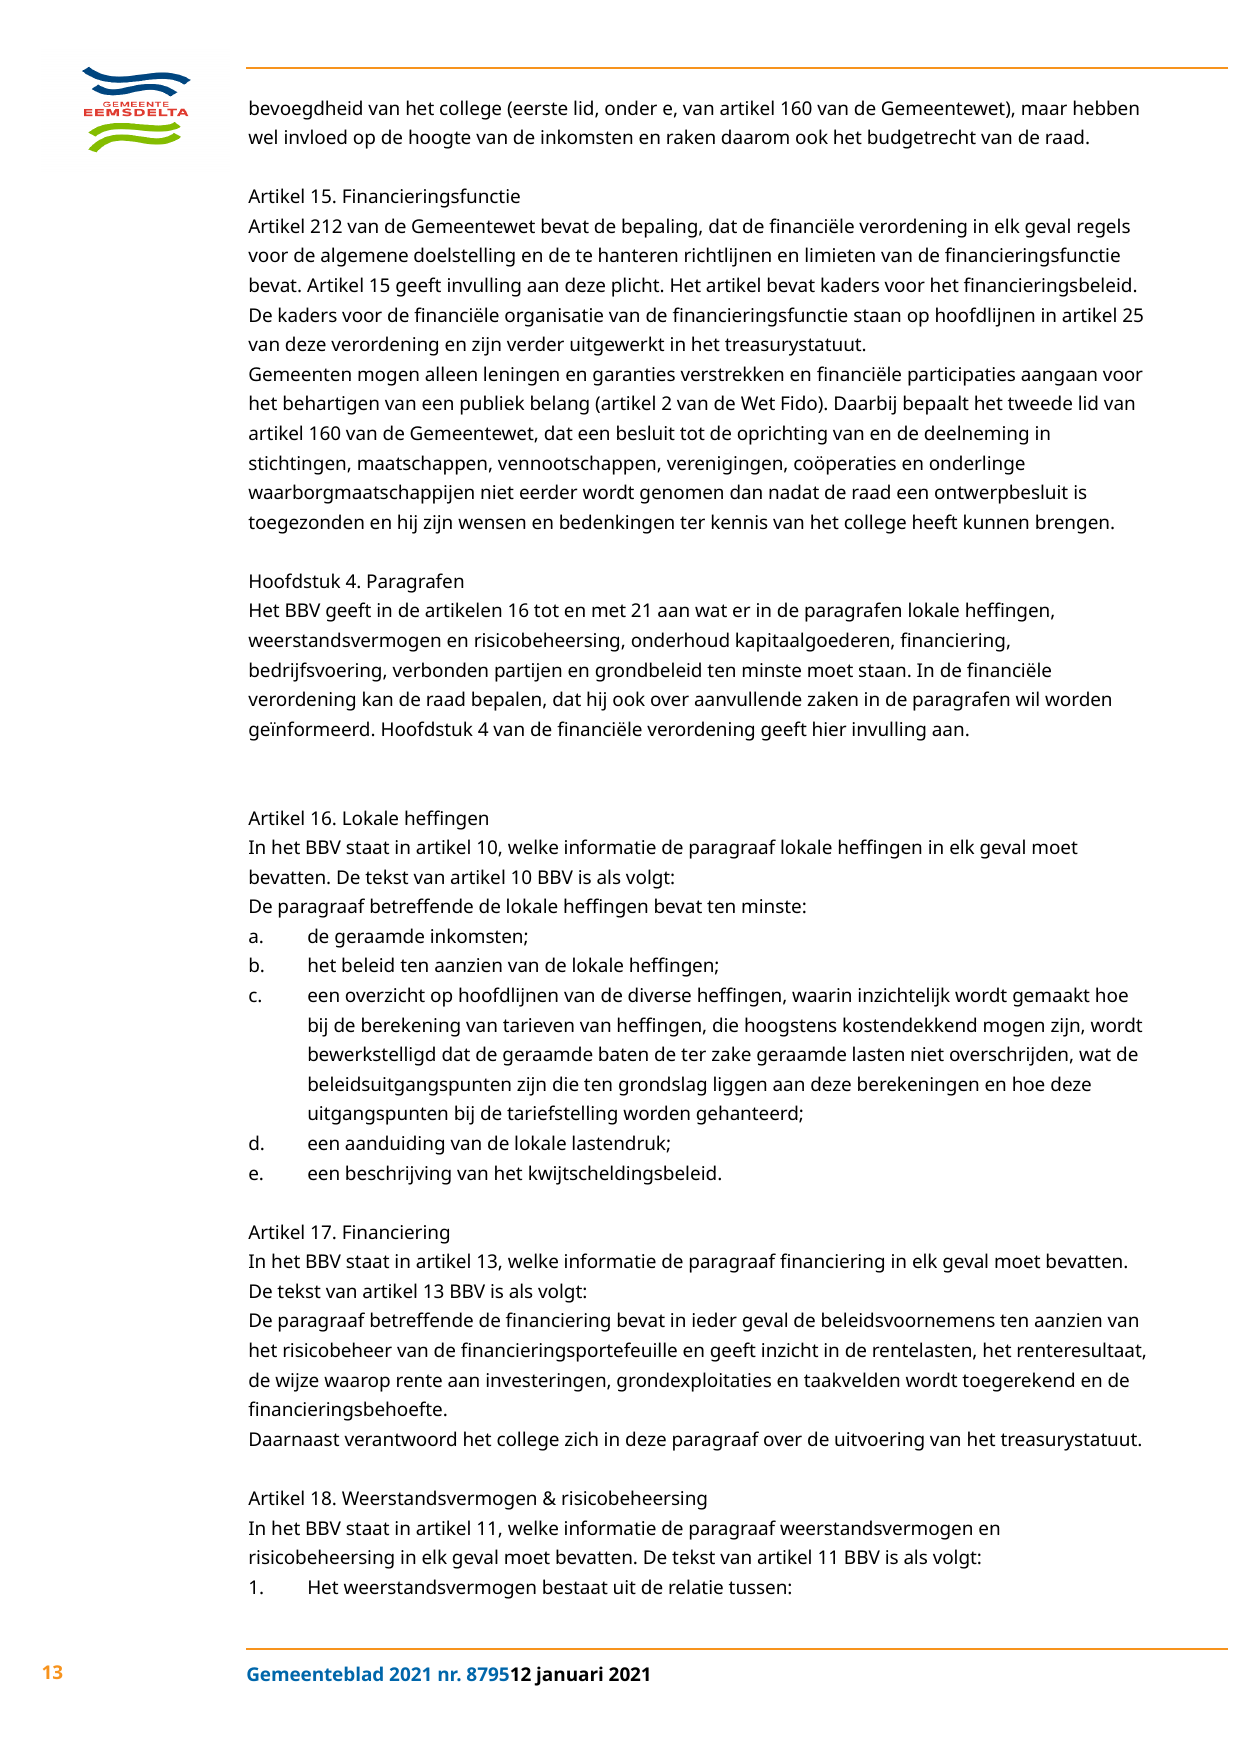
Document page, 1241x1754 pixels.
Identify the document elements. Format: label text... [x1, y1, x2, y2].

text In het BBV staat in artikel 10, welke informatie de paragraaf lokale heffingen in elk geval moet bevatten. De tekst van artikel 10 BBV is als volgt: [248, 834, 1152, 890]
text Gemeenten mogen alleen leningen en garanties verstrekken en financiële participaties aangaan voor het behartigen van een publiek belang (artikel 2 van de Wet Fido). Daarbij bepaalt het tweede lid van artikel 160 van de Gemeentewet, dat een besluit tot de oprichting van en de deelneming in stichtingen, maatschappen, vennootschappen, verenigingen, coöperaties en onderlinge waarborgmaatschappijen niet eerder wordt genomen dan nadat de raad een ontwerpbesluit is toegezonden en hij zijn wensen en bedenkingen ter kennis van het college heeft kunnen brengen. [248, 361, 1152, 535]
text Artikel 16. Lokale heffingen [248, 805, 1152, 831]
list het beleid ten aanzien van de lokale heffingen; [248, 953, 1152, 978]
text In het BBV staat in artikel 11, welke informatie de paragraaf weerstandsvermogen en risicobeheersing in elk geval moet bevatten. De tekst van artikel 11 BBV is als volgt: [248, 1515, 1152, 1570]
list de geraamde inkomsten; [248, 923, 1152, 949]
text De paragraaf betreffende de lokale heffingen bevat ten minste: [248, 893, 1152, 919]
list een beschrijving van het kwijtscheldingsbeleid. [248, 1160, 1152, 1186]
text Hoofdstuk 4. Paragrafen [248, 568, 1152, 594]
text Artikel 212 van de Gemeentewet bevat de bepaling, dat de financiële verordening in elk geval regels voor de algemene doelstelling en de te hanteren richtlijnen en limieten van de financieringsfunctie bevat. Artikel 15 geeft invulling aan deze plicht. Het artikel bevat kaders voor het financieringsbeleid. De kaders voor de financiële organisatie van de financieringsfunctie staan op hoofdlijnen in artikel 25 van deze verordening en zijn verder uitgewerkt in het treasurystatuut. [248, 213, 1152, 357]
text Artikel 15. Financieringsfunctie [248, 183, 1152, 209]
text De paragraaf betreffende de financiering bevat in ieder geval de beleidsvoornemens ten aanzien van het risicobeheer van de financieringsportefeuille en geeft inzicht in de rentelasten, het renteresultaat, de wijze waarop rente aan investeringen, grondexploitaties en taakvelden wordt toegerekend en de financieringsbehoefte. [248, 1308, 1152, 1422]
text Artikel 17. Financiering [248, 1219, 1152, 1245]
text bevoegdheid van het college (eerste lid, onder e, van artikel 160 van de Gemeentewet), maar hebben wel invloed op de hoogte van de inkomsten en raken daarom ook het budgetrecht van de raad. [248, 95, 1152, 150]
text Daarnaast verantwoord het college zich in deze paragraaf over de uitvoering van het treasurystatuut. [248, 1426, 1152, 1452]
list een overzicht op hoofdlijnen van de diverse heffingen, waarin inzichtelijk wordt gemaakt hoe bij de berekening van tarieven van heffingen, die hoogstens kostendekkend mogen zijn, wordt bewerkstelligd dat de geraamde baten de ter zake geraamde lasten niet overschrijden, wat de beleidsuitgangspunten zijn die ten grondslag liggen aan deze berekeningen en hoe deze uitgangspunten bij de tariefstelling worden gehanteerd; [248, 982, 1152, 1126]
list Het weerstandsvermogen bestaat uit de relatie tussen: [248, 1574, 1152, 1600]
text In het BBV staat in artikel 13, welke informatie de paragraaf financiering in elk geval moet bevatten. De tekst van artikel 13 BBV is als volgt: [248, 1248, 1152, 1304]
picture [41, 47, 231, 172]
text Artikel 18. Weerstandsvermogen & risicobeheersing [248, 1485, 1152, 1511]
text Het BBV geeft in de artikelen 16 tot en met 21 aan wat er in de paragrafen lokale heffingen, weerstandsvermogen en risicobeheersing, onderhoud kapitaalgoederen, financiering, bedrijfsvoering, verbonden partijen en grondbeleid ten minste moet staan. In de financiële verordening kan de raad bepalen, dat hij ook over aanvullende zaken in de paragrafen wil worden geïnformeerd. Hoofdstuk 4 van de financiële verordening geeft hier invulling aan. [248, 598, 1152, 742]
list een aanduiding van de lokale lastendruk; [248, 1130, 1152, 1156]
